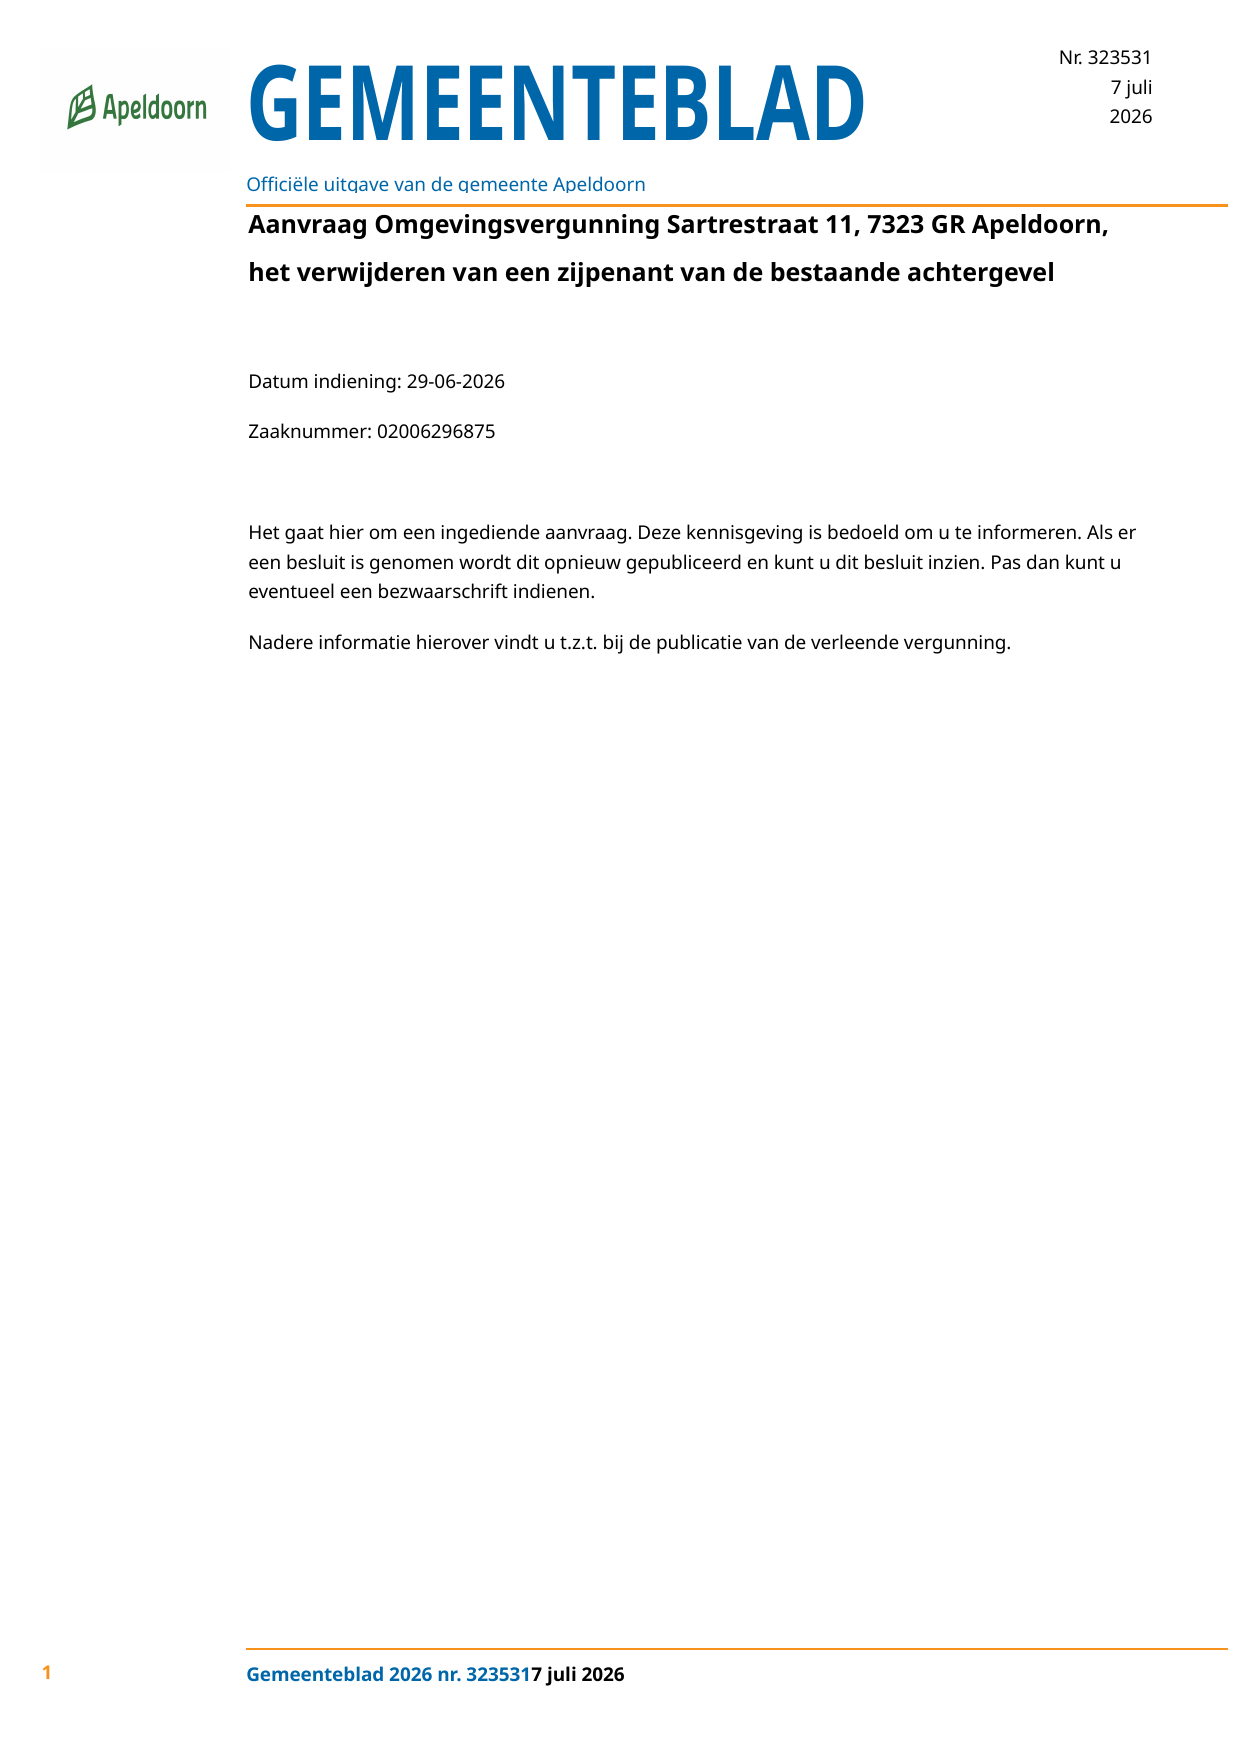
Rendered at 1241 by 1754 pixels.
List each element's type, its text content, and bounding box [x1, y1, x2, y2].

text Zaaknummer: 02006296875 [248, 419, 1152, 444]
text Aanvraag Omgevingsvergunning Sartrestraat 11, 7323 GR Apeldoorn, het verwijderen van een zijpenant van de bestaande achtergevel [248, 207, 1152, 288]
picture [41, 47, 231, 172]
text Nadere informatie hierover vindt u t.z.t. bij de publicatie van de verleende vergunning. [248, 629, 1152, 655]
text Datum indiening: 29-06-2026 [248, 368, 1152, 394]
text Het gaat hier om een ingediende aanvraag. Deze kennisgeving is bedoeld om u te informeren. Als er een besluit is genomen wordt dit opnieuw gepubliceerd en kunt u dit besluit inzien. Pas dan kunt u eventueel een bezwaarschrift indienen. [248, 519, 1152, 604]
